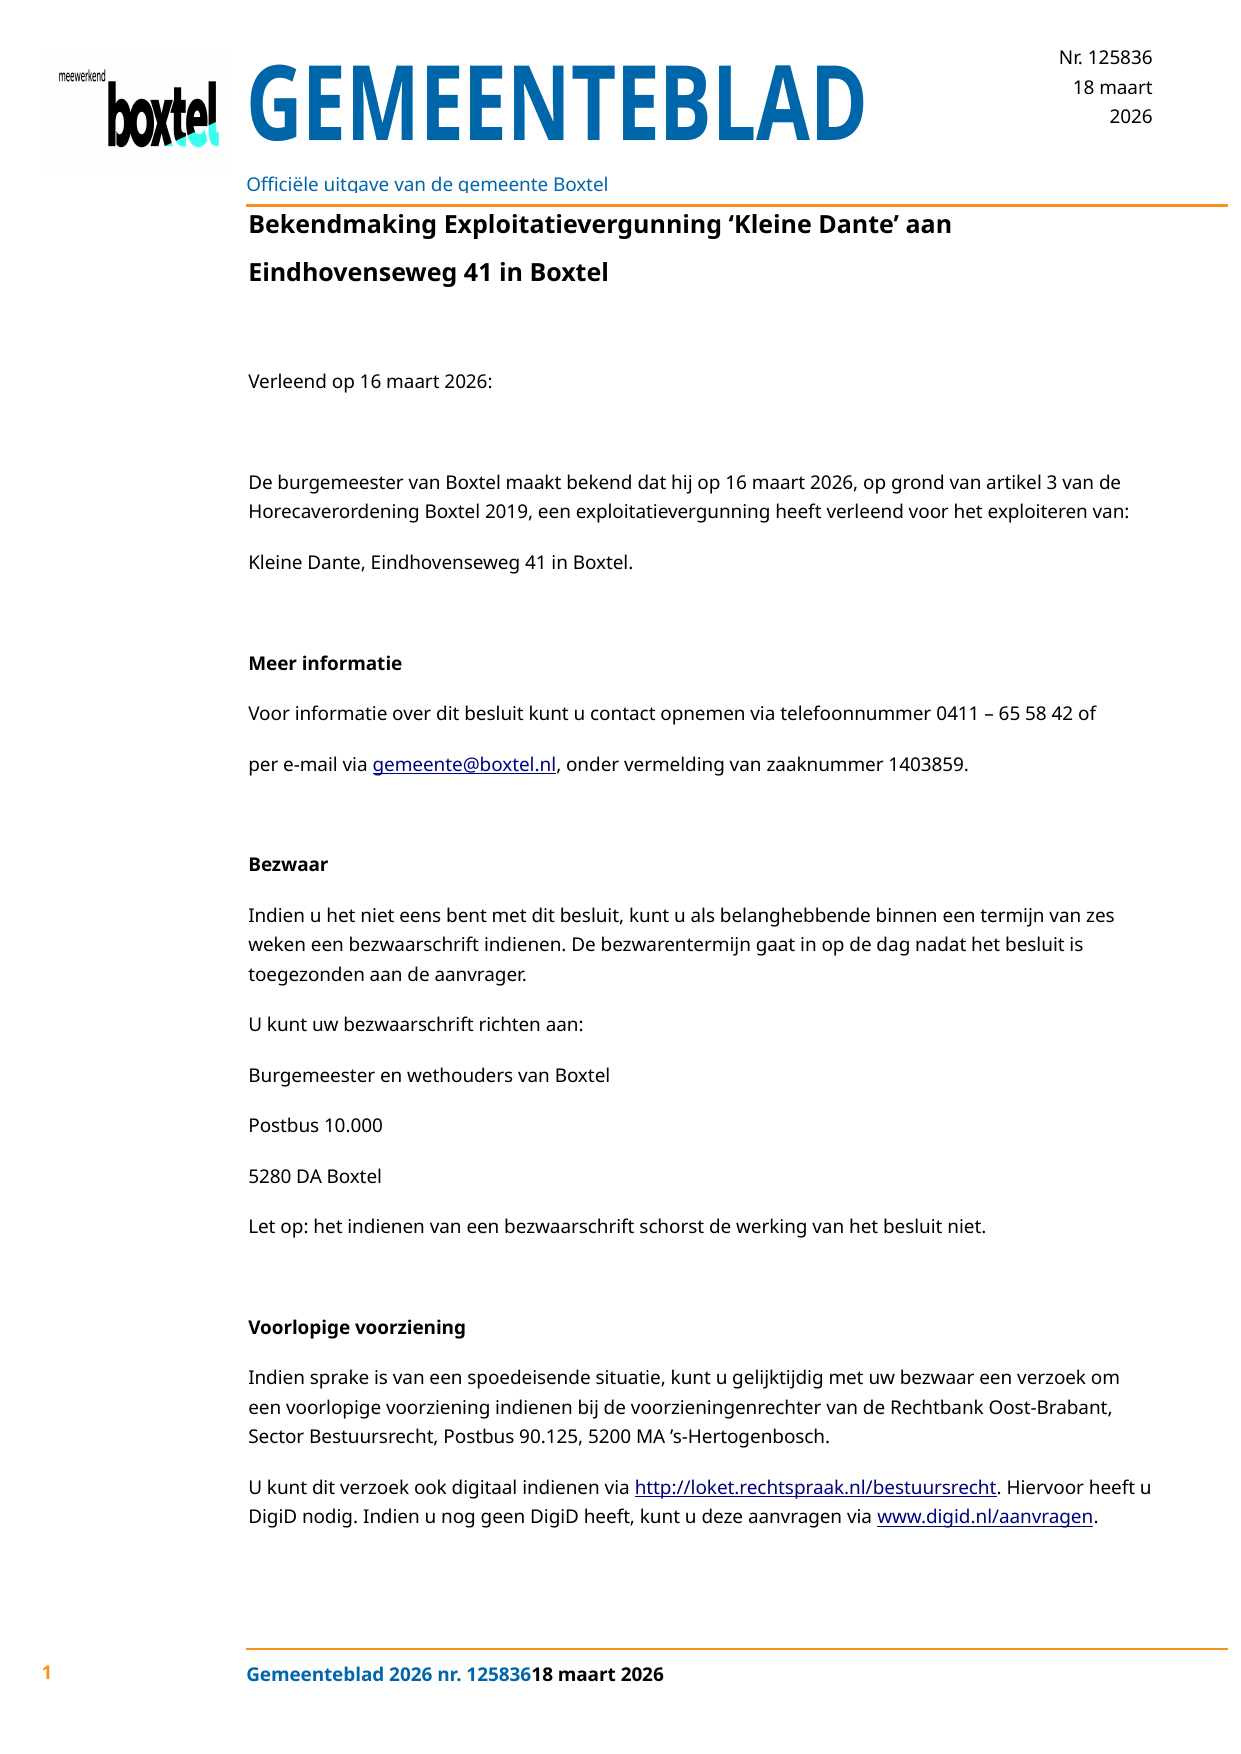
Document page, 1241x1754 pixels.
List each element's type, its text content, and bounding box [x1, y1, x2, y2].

text Voorlopige voorziening [248, 1314, 1152, 1340]
text Postbus 10.000 [248, 1112, 1152, 1138]
text Let op: het indienen van een bezwaarschrift schorst de werking van het besluit niet. [248, 1213, 1152, 1239]
text 5280 DA Boxtel [248, 1163, 1152, 1189]
text U kunt uw bezwaarschrift richten aan: [248, 1012, 1152, 1037]
text Indien u het niet eens bent met dit besluit, kunt u als belanghebbende binnen een termijn van zes weken een bezwaarschrift indienen. De bezwarentermijn gaat in op de dag nadat het besluit is toegezonden aan de aanvrager. [248, 902, 1152, 987]
text Kleine Dante, Eindhovenseweg 41 in Boxtel. [248, 549, 1152, 575]
text Verleend op 16 maart 2026: [248, 368, 1152, 394]
text per e-mail via gemeente@boxtel.nl, onder vermelding van zaaknummer 1403859. [248, 751, 1152, 777]
text Meer informatie [248, 650, 1152, 676]
text Indien sprake is van een spoedeisende situatie, kunt u gelijktijdig met uw bezwaar een verzoek om een voorlopige voorziening indienen bij de voorzieningenrechter van de Rechtbank Oost-Brabant, Sector Bestuursrecht, Postbus 90.125, 5200 MA ’s-Hertogenbosch. [248, 1364, 1152, 1449]
text Bekendmaking Exploitatievergunning ‘Kleine Dante’ aan Eindhovenseweg 41 in Boxtel [248, 207, 1152, 288]
text U kunt dit verzoek ook digitaal indienen via http://loket.rechtspraak.nl/bestuursrecht. Hiervoor heeft u DigiD nodig. Indien u nog geen DigiD heeft, kunt u deze aanvragen via www.digid.nl/aanvragen. [248, 1474, 1152, 1529]
picture [41, 47, 231, 172]
text De burgemeester van Boxtel maakt bekend dat hij op 16 maart 2026, op grond van artikel 3 van de Horecaverordening Boxtel 2019, een exploitatievergunning heeft verleend voor het exploiteren van: [248, 469, 1152, 524]
text Burgemeester en wethouders van Boxtel [248, 1062, 1152, 1088]
text Voor informatie over dit besluit kunt u contact opnemen via telefoonnummer 0411 – 65 58 42 of [248, 700, 1152, 726]
text Bezwaar [248, 852, 1152, 877]
